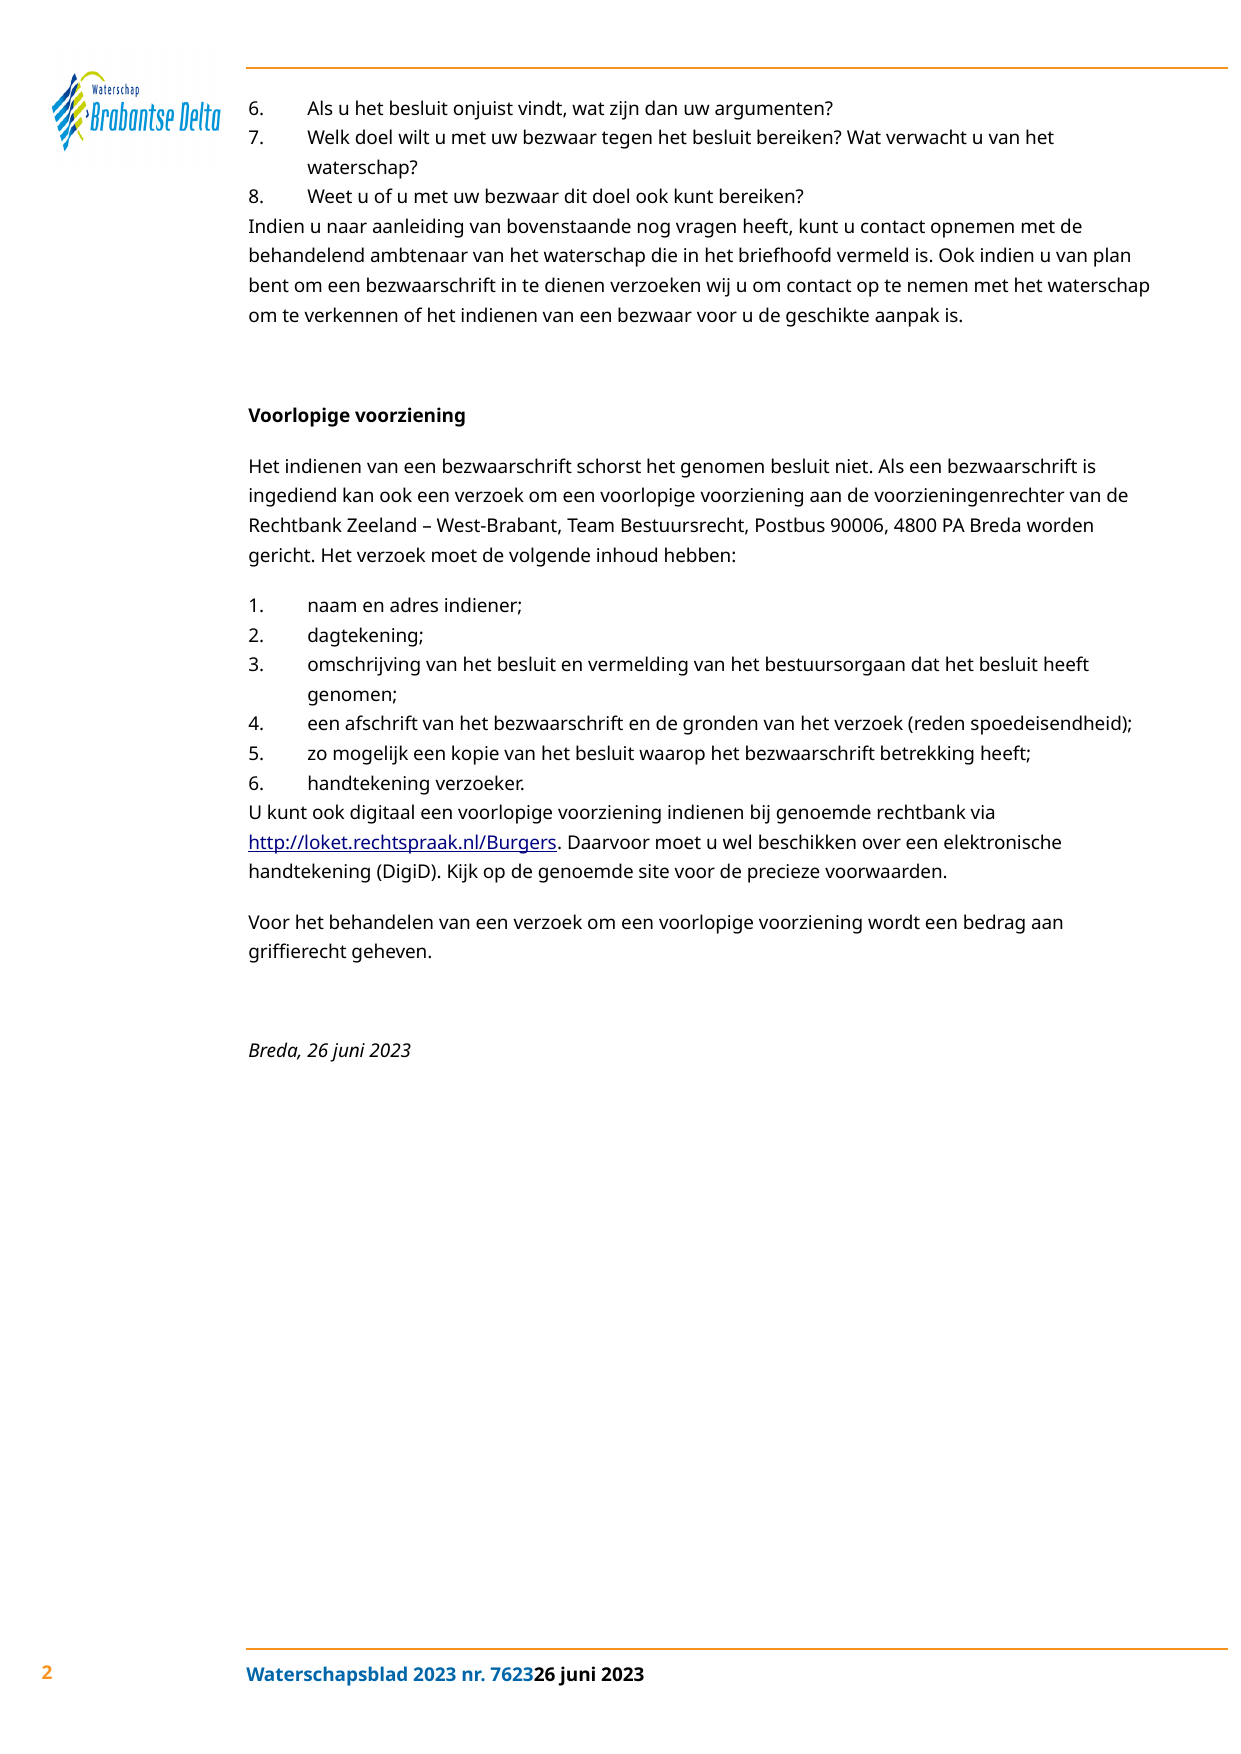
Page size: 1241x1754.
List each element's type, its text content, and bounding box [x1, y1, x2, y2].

text Voor het behandelen van een verzoek om een voorlopige voorziening wordt een bedrag aan griffierecht geheven. [248, 909, 1152, 964]
picture [41, 47, 231, 172]
list Als u het besluit onjuist vindt, wat zijn dan uw argumenten? [248, 95, 1152, 121]
list dagtekening; [248, 622, 1152, 648]
list handtekening verzoeker. [248, 770, 1152, 796]
text Het indienen van een bezwaarschrift schorst het genomen besluit niet. Als een bezwaarschrift is ingediend kan ook een verzoek om een voorlopige voorziening aan de voorzieningenrechter van de Rechtbank Zeeland – West-Brabant, Team Bestuursrecht, Postbus 90006, 4800 PA Breda worden gericht. Het verzoek moet de volgende inhoud hebben: [248, 453, 1152, 568]
text Indien u naar aanleiding van bovenstaande nog vragen heeft, kunt u contact opnemen met de behandelend ambtenaar van het waterschap die in het briefhoofd vermeld is. Ook indien u van plan bent om een bezwaarschrift in te dienen verzoeken wij u om contact op te nemen met het waterschap om te verkennen of het indienen van een bezwaar voor u de geschikte aanpak is. [248, 213, 1152, 328]
list zo mogelijk een kopie van het besluit waarop het bezwaarschrift betrekking heeft; [248, 740, 1152, 766]
list een afschrift van het bezwaarschrift en de gronden van het verzoek (reden spoedeisendheid); [248, 711, 1152, 736]
list omschrijving van het besluit en vermelding van het bestuursorgaan dat het besluit heeft genomen; [248, 651, 1152, 707]
text Voorlopige voorziening [248, 403, 1152, 428]
list Weet u of u met uw bezwaar dit doel ook kunt bereiken? [248, 183, 1152, 209]
list naam en adres indiener; [248, 592, 1152, 618]
text U kunt ook digitaal een voorlopige voorziening indienen bij genoemde rechtbank via http://loket.rechtspraak.nl/Burgers. Daarvoor moet u wel beschikken over een elektronische handtekening (DigiD). Kijk op de genoemde site voor de precieze voorwaarden. [248, 799, 1152, 884]
text Breda, 26 juni 2023 [248, 1037, 1152, 1062]
list Welk doel wilt u met uw bezwaar tegen het besluit bereiken? Wat verwacht u van het waterschap? [248, 124, 1152, 180]
